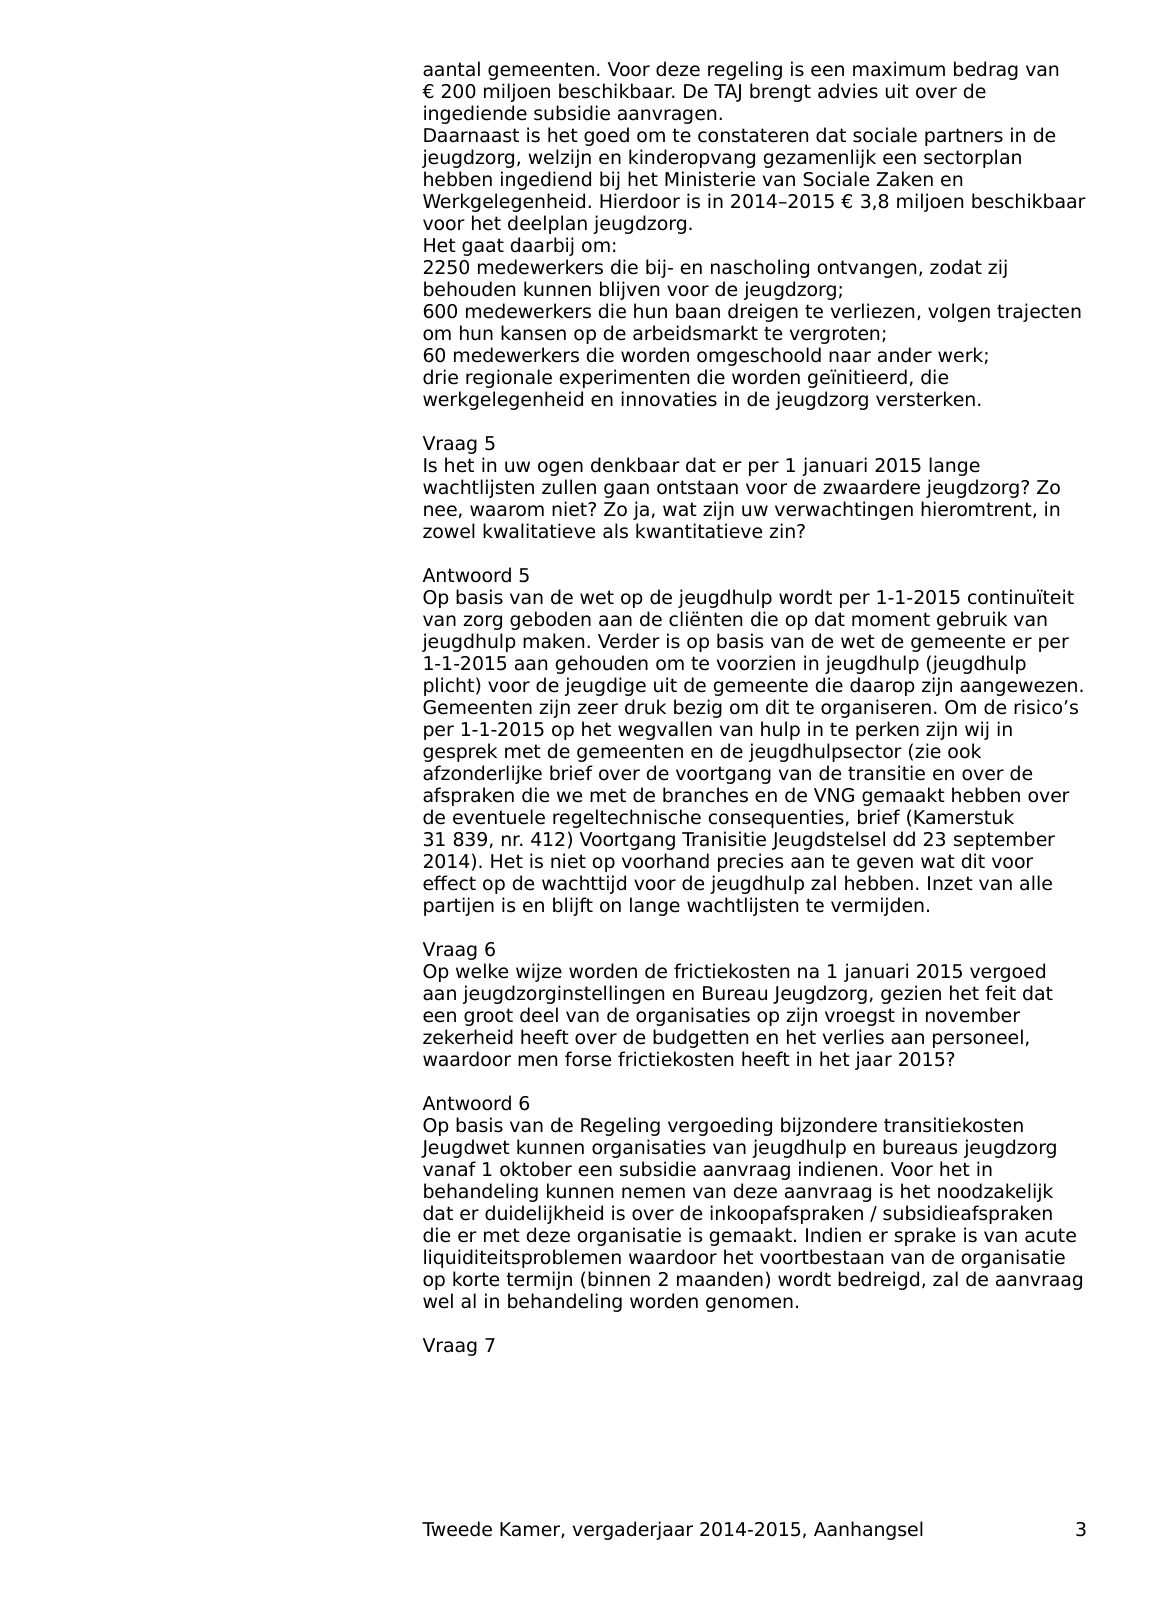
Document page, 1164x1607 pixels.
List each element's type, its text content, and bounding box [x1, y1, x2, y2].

text Antwoord 5 [422, 565, 1087, 587]
text Vraag 6 [422, 939, 1087, 961]
text Op welke wijze worden de frictiekosten na 1 januari 2015 vergoed aan jeugdzorginstellingen en Bureau Jeugdzorg, gezien het feit dat een groot deel van de organisaties op zijn vroegst in november zekerheid heeft over de budgetten en het verlies aan personeel, waardoor men forse frictiekosten heeft in het jaar 2015? [422, 961, 1087, 1071]
text Vraag 5 [422, 433, 1087, 455]
text Vraag 7 [422, 1335, 1087, 1357]
text Het gaat daarbij om: [422, 235, 1087, 257]
text Antwoord 6 [422, 1093, 1087, 1115]
text Is het in uw ogen denkbaar dat er per 1 januari 2015 lange wachtlijsten zullen gaan ontstaan voor de zwaardere jeugdzorg? Zo nee, waarom niet? Zo ja, wat zijn uw verwachtingen hieromtrent, in zowel kwalitatieve als kwantitatieve zin? [422, 455, 1087, 543]
text Op basis van de Regeling vergoeding bijzondere transitiekosten Jeugdwet kunnen organisaties van jeugdhulp en bureaus jeugdzorg vanaf 1 oktober een subsidie aanvraag indienen. Voor het in behandeling kunnen nemen van deze aanvraag is het noodzakelijk dat er duidelijkheid is over de inkoopafspraken / subsidieafspraken die er met deze organisatie is gemaakt. Indien er sprake is van acute liquiditeitsproblemen waardoor het voortbestaan van de organisatie op korte termijn (binnen 2 maanden) wordt bedreigd, zal de aanvraag wel al in behandeling worden genomen. [422, 1115, 1087, 1313]
text Daarnaast is het goed om te constateren dat sociale partners in de jeugdzorg, welzijn en kinderopvang gezamenlijk een sectorplan hebben ingediend bij het Ministerie van Sociale Zaken en Werkgelegenheid. Hierdoor is in 2014–2015 € 3,8 miljoen beschikbaar voor het deelplan jeugdzorg. [422, 125, 1087, 235]
text 600 medewerkers die hun baan dreigen te verliezen, volgen trajecten om hun kansen op de arbeidsmarkt te vergroten; [422, 301, 1087, 345]
text aantal gemeenten. Voor deze regeling is een maximum bedrag van € 200 miljoen beschikbaar. De TAJ brengt advies uit over de ingediende subsidie aanvragen. [422, 59, 1087, 125]
text Op basis van de wet op de jeugdhulp wordt per 1-1-2015 continuïteit van zorg geboden aan de cliënten die op dat moment gebruik van jeugdhulp maken. Verder is op basis van de wet de gemeente er per 1-1-2015 aan gehouden om te voorzien in jeugdhulp (jeugdhulp plicht) voor de jeugdige uit de gemeente die daarop zijn aangewezen. Gemeenten zijn zeer druk bezig om dit te organiseren. Om de risico’s per 1-1-2015 op het wegvallen van hulp in te perken zijn wij in gesprek met de gemeenten en de jeugdhulpsector (zie ook afzonderlijke brief over de voortgang van de transitie en over de afspraken die we met de branches en de VNG gemaakt hebben over de eventuele regeltechnische consequenties, brief (Kamerstuk 31 839, nr. 412) Voortgang Tranisitie Jeugdstelsel dd 23 september 2014). Het is niet op voorhand precies aan te geven wat dit voor effect op de wachttijd voor de jeugdhulp zal hebben. Inzet van alle partijen is en blijft on lange wachtlijsten te vermijden. [422, 587, 1087, 917]
text 2250 medewerkers die bij- en nascholing ontvangen, zodat zij behouden kunnen blijven voor de jeugdzorg; [422, 257, 1087, 301]
text 60 medewerkers die worden omgeschoold naar ander werk; [422, 345, 1087, 367]
text drie regionale experimenten die worden geïnitieerd, die werkgelegenheid en innovaties in de jeugdzorg versterken. [422, 367, 1087, 411]
